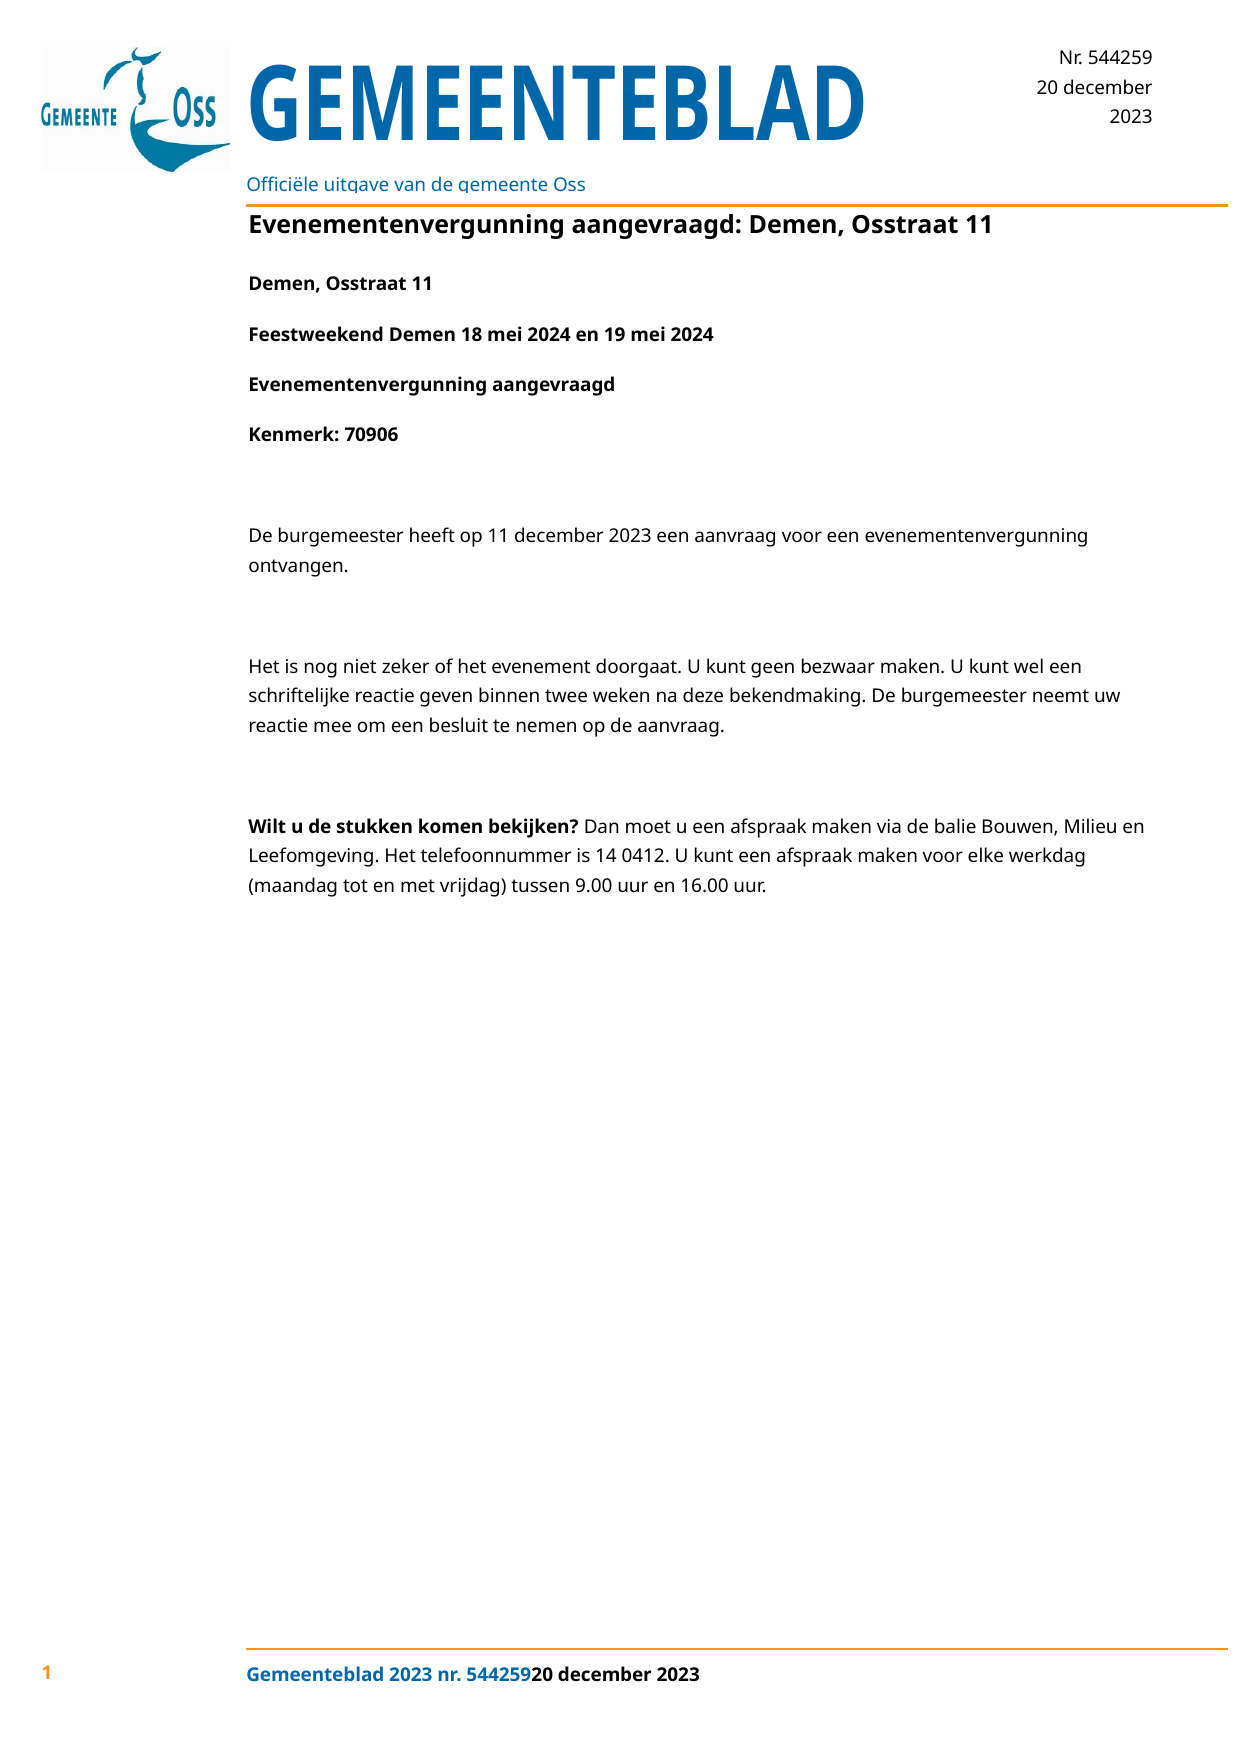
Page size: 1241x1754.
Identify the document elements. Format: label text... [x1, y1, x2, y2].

text Evenementenvergunning aangevraagd [248, 371, 1152, 397]
text Het is nog niet zeker of het evenement doorgaat. U kunt geen bezwaar maken. U kunt wel een schriftelijke reactie geven binnen twee weken na deze bekendmaking. De burgemeester neemt uw reactie mee om een besluit te nemen op de aanvraag. [248, 653, 1152, 738]
picture [41, 47, 231, 172]
text Evenementenvergunning aangevraagd: Demen, Osstraat 11 [248, 207, 1152, 241]
text Demen, Osstraat 11 [248, 270, 1152, 296]
text Kenmerk: 70906 [248, 422, 1152, 447]
text De burgemeester heeft op 11 december 2023 een aanvraag voor een evenementenvergunning ontvangen. [248, 522, 1152, 578]
text Wilt u de stukken komen bekijken? Dan moet u een afspraak maken via de balie Bouwen, Milieu en Leefomgeving. Het telefoonnummer is 14 0412. U kunt een afspraak maken voor elke werkdag (maandag tot en met vrijdag) tussen 9.00 uur en 16.00 uur. [248, 813, 1152, 898]
text Feestweekend Demen 18 mei 2024 en 19 mei 2024 [248, 321, 1152, 346]
